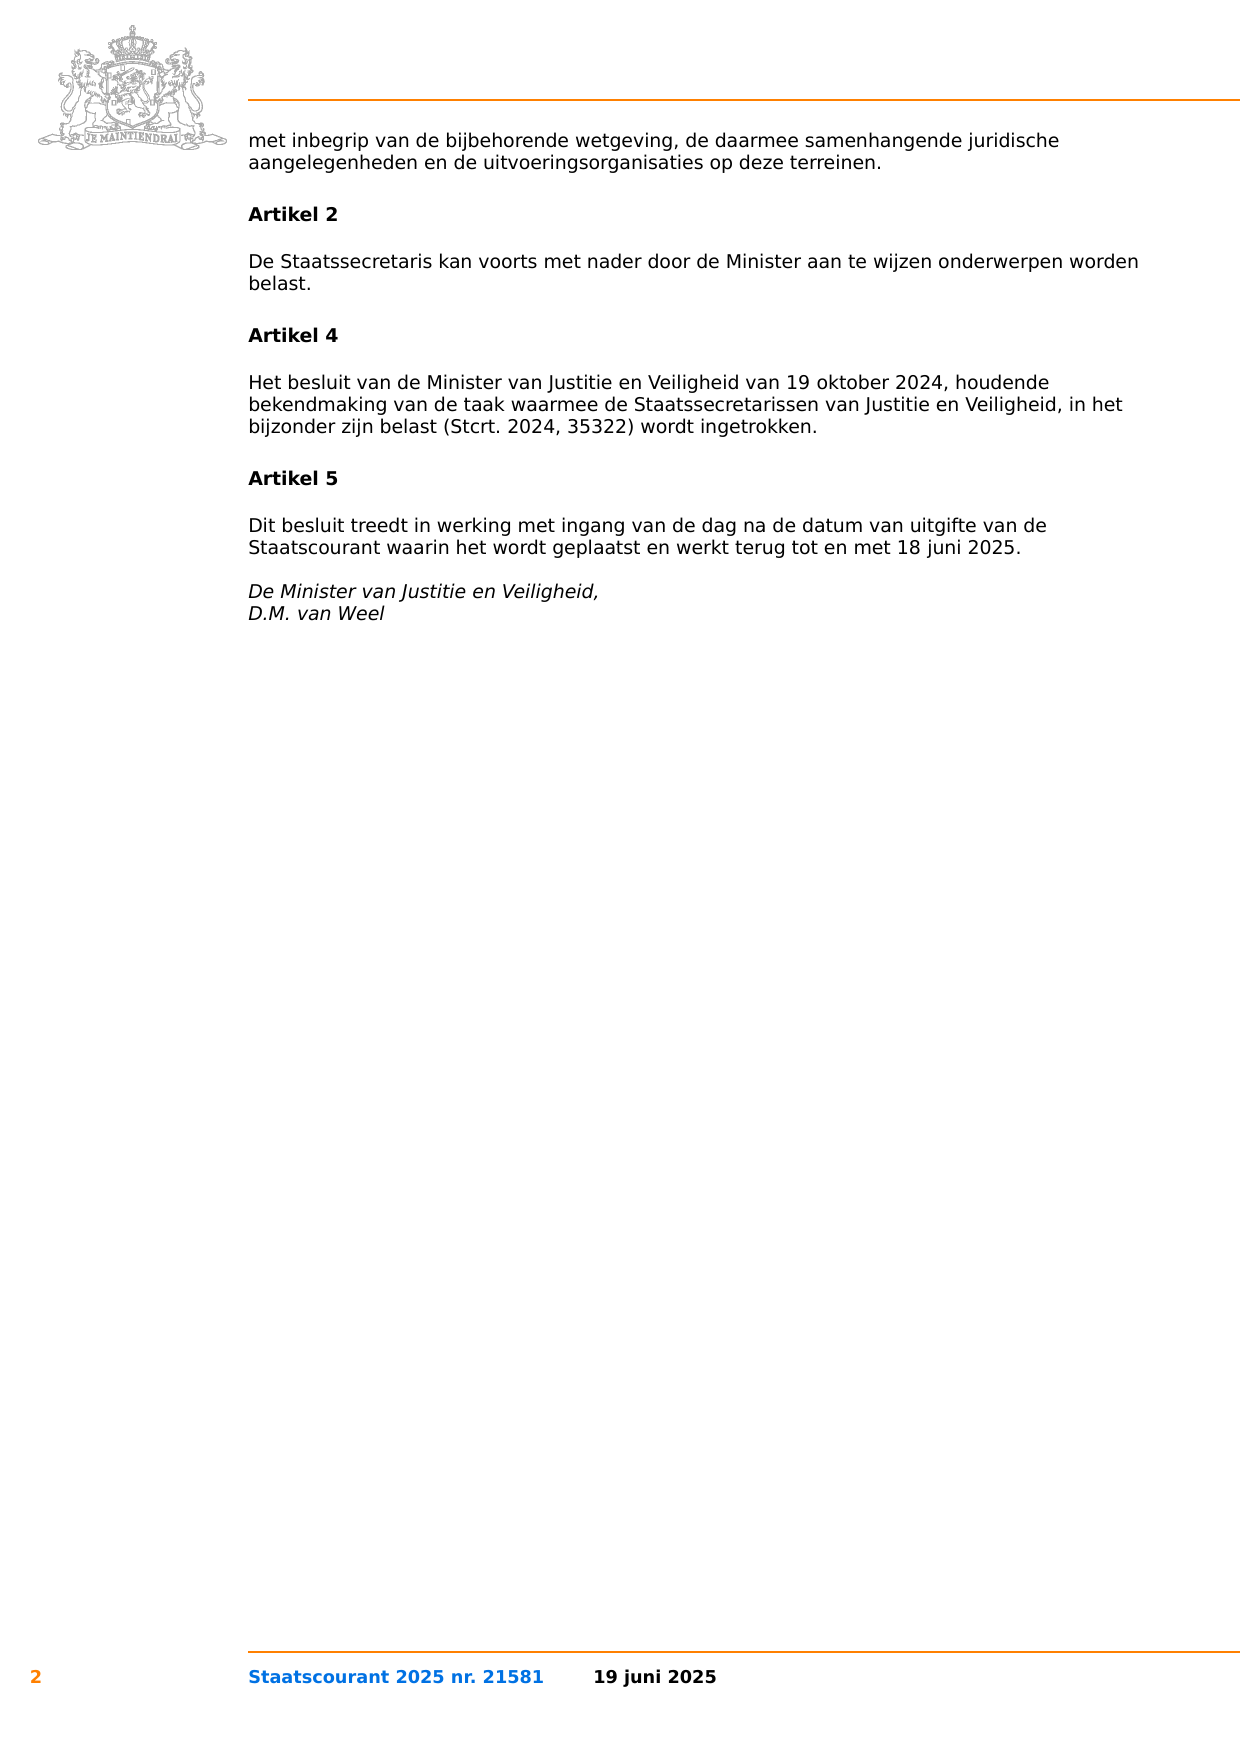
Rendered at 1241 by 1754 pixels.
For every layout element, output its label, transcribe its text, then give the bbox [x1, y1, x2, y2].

text met inbegrip van de bijbehorende wetgeving, de daarmee samenhangende juridische aangelegenheden en de uitvoeringsorganisaties op deze terreinen. [248, 130, 1163, 174]
text Dit besluit treedt in werking met ingang van de dag na de datum van uitgifte van de Staatscourant waarin het wordt geplaatst en werkt terug tot en met 18 juni 2025. [248, 515, 1163, 559]
subtitle Artikel 5 [248, 468, 1163, 490]
subtitle Artikel 4 [248, 325, 1163, 347]
text Het besluit van de Minister van Justitie en Veiligheid van 19 oktober 2024, houdende bekendmaking van de taak waarmee de Staatssecretarissen van Justitie en Veiligheid, in het bijzonder zijn belast (Stcrt. 2024, 35322) wordt ingetrokken. [248, 372, 1163, 438]
picture [38, 25, 227, 150]
text De Minister van Justitie en Veiligheid, D.M. van Weel [248, 581, 1163, 624]
text De Staatssecretaris kan voorts met nader door de Minister aan te wijzen onderwerpen worden belast. [248, 251, 1163, 295]
subtitle Artikel 2 [248, 204, 1163, 226]
